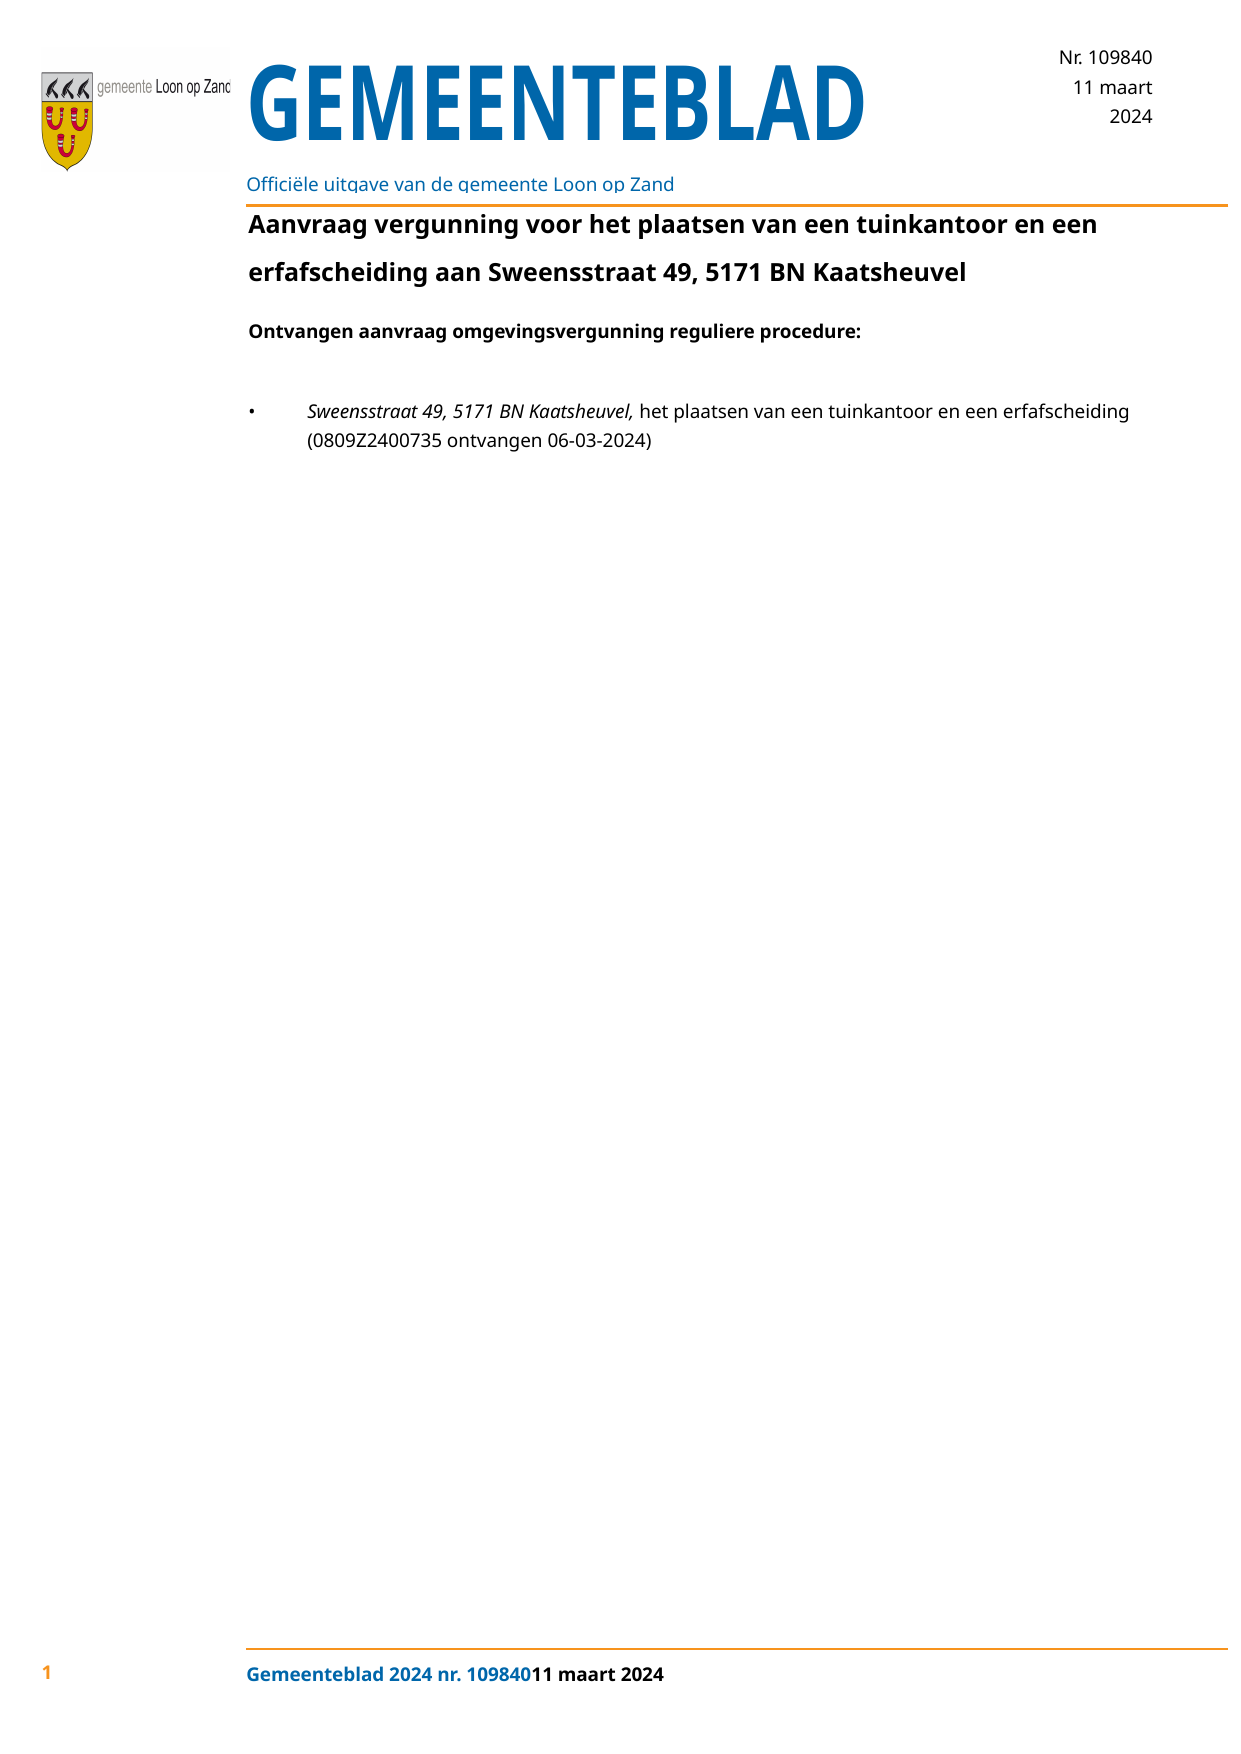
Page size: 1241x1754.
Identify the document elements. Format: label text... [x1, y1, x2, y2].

text Aanvraag vergunning voor het plaatsen van een tuinkantoor en een erfafscheiding aan Sweensstraat 49, 5171 BN Kaatsheuvel [248, 207, 1152, 288]
text Ontvangen aanvraag omgevingsvergunning reguliere procedure: [248, 318, 1152, 344]
picture [41, 47, 231, 172]
list Sweensstraat 49, 5171 BN Kaatsheuvel, het plaatsen van een tuinkantoor en een erfafscheiding (0809Z2400735 ontvangen 06-03-2024) [248, 398, 1152, 453]
